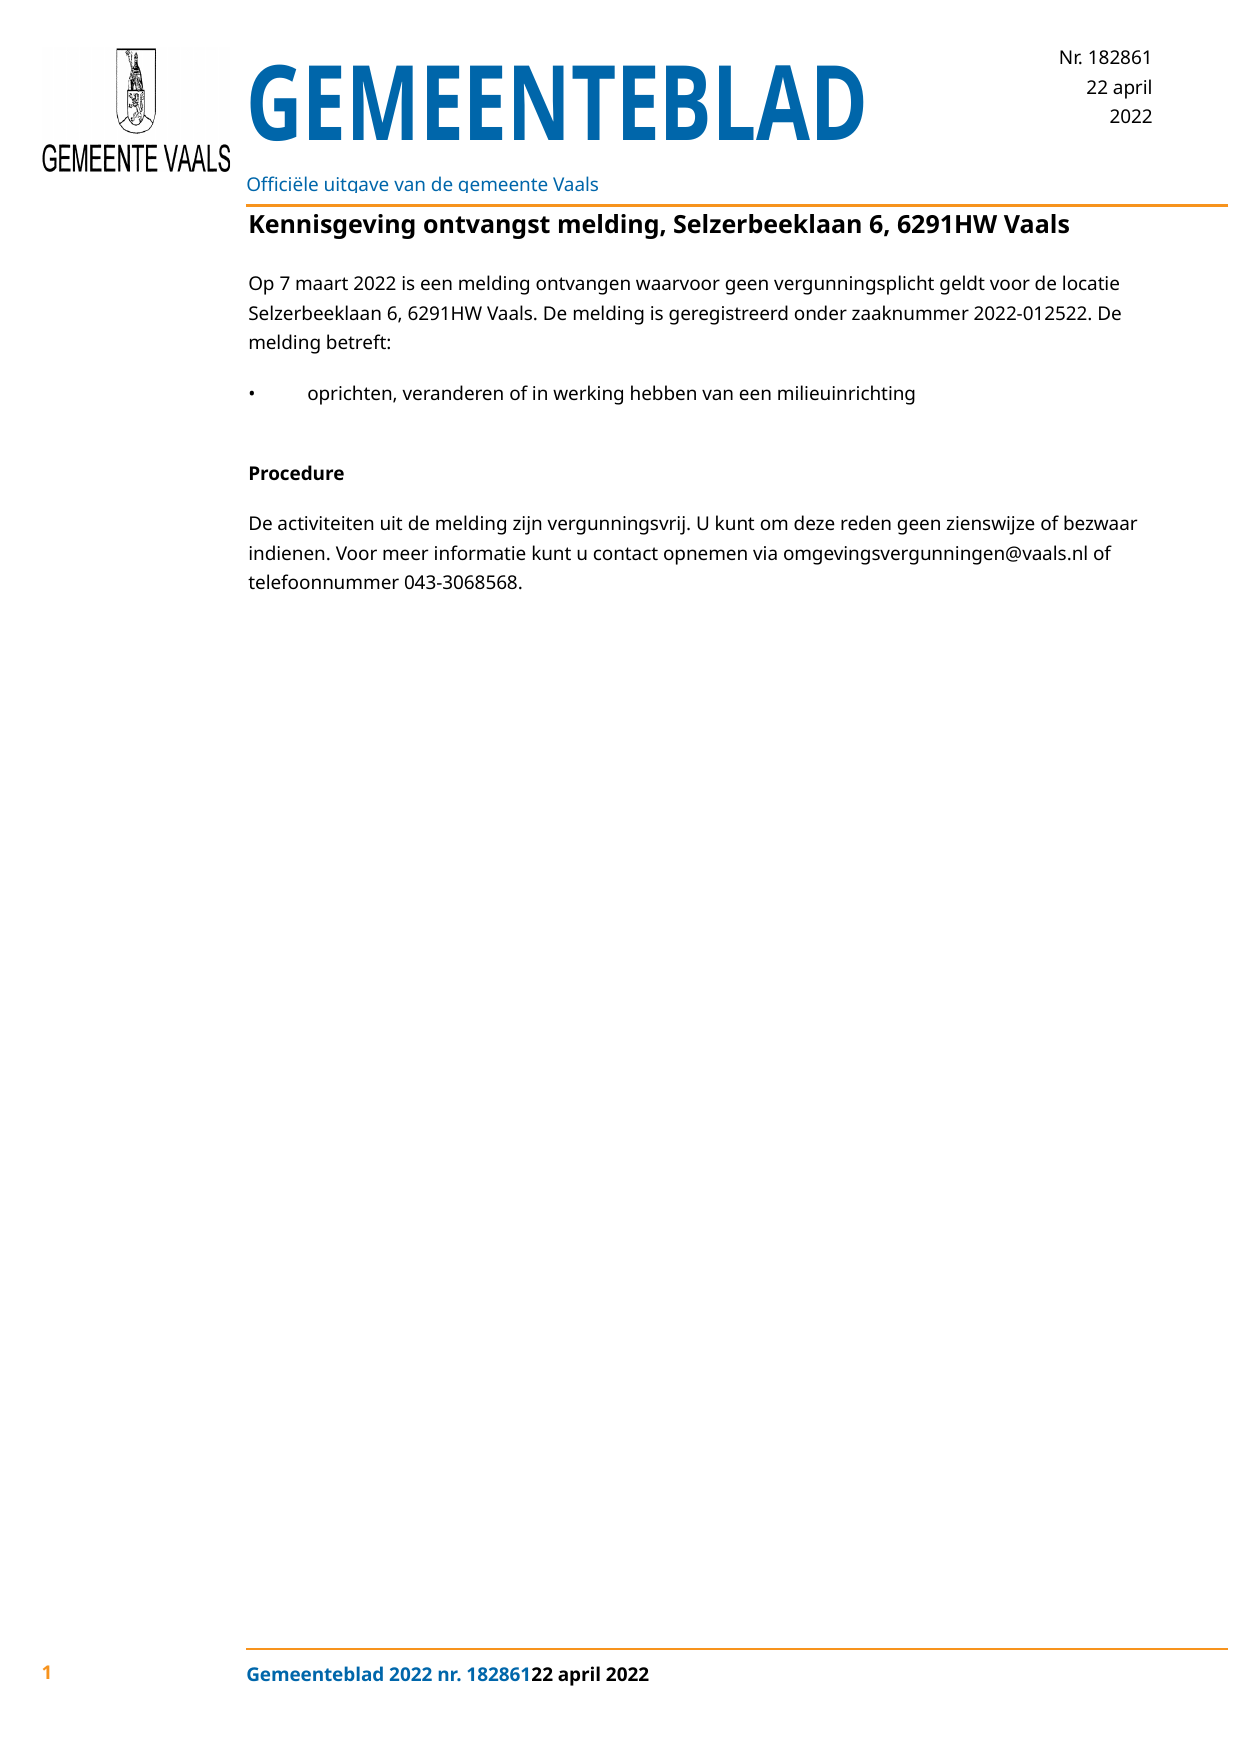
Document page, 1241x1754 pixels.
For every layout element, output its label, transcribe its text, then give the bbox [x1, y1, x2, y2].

text Procedure [248, 460, 1152, 486]
text De activiteiten uit de melding zijn vergunningsvrij. U kunt om deze reden geen zienswijze of bezwaar indienen. Voor meer informatie kunt u contact opnemen via omgevingsvergunningen@vaals.nl of telefoonnummer 043-3068568. [248, 510, 1152, 595]
text Kennisgeving ontvangst melding, Selzerbeeklaan 6, 6291HW Vaals [248, 207, 1152, 241]
list oprichten, veranderen of in werking hebben van een milieuinrichting [248, 380, 1152, 406]
text Op 7 maart 2022 is een melding ontvangen waarvoor geen vergunningsplicht geldt voor de locatie Selzerbeeklaan 6, 6291HW Vaals. De melding is geregistreerd onder zaaknummer 2022-012522. De melding betreft: [248, 270, 1152, 355]
picture [41, 47, 231, 172]
